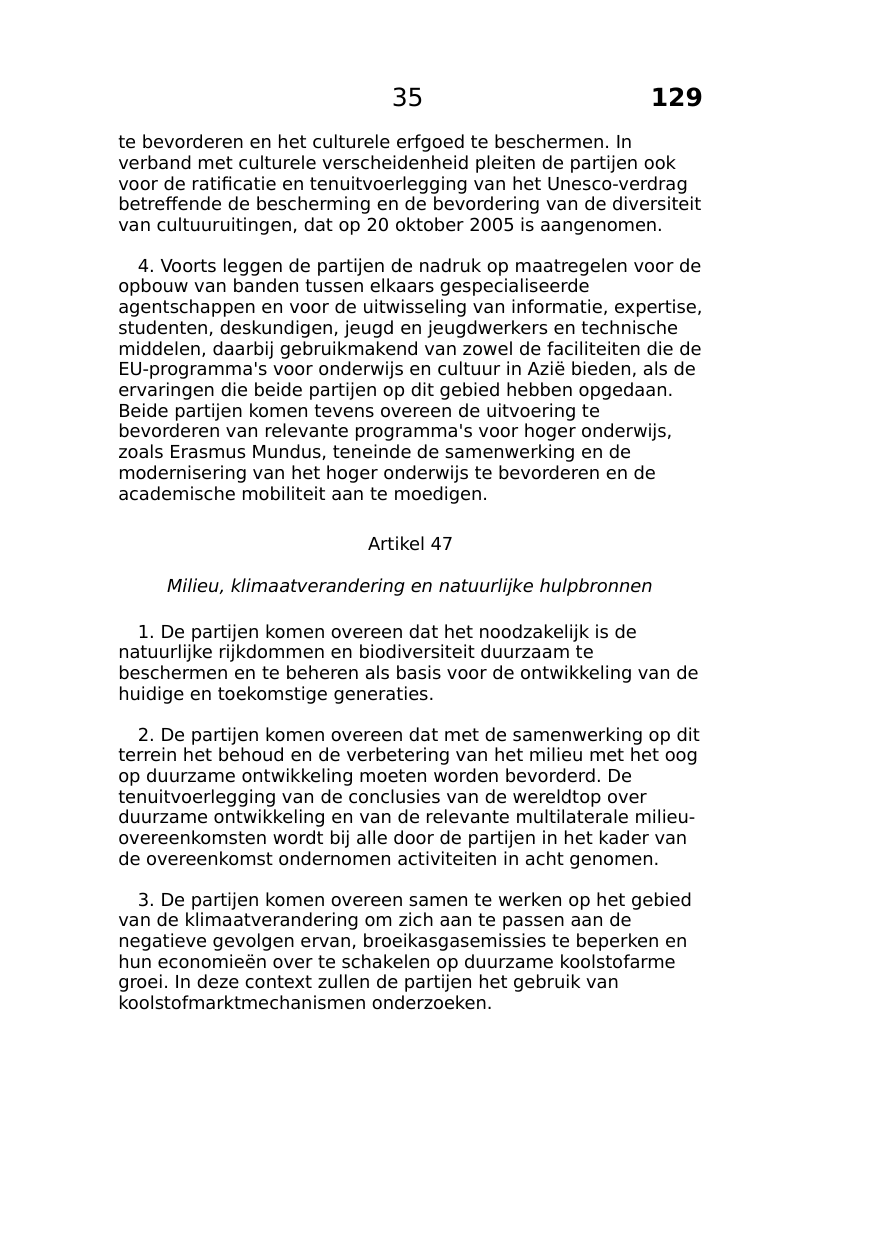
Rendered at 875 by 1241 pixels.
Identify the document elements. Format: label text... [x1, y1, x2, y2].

subtitle Artikel 47 Milieu, klimaatverandering en natuurlijke hulpbronnen [118, 534, 703, 596]
text 4. Voorts leggen de partijen de nadruk op maatregelen voor de opbouw van banden tussen elkaars gespecialiseerde agentschappen en voor de uitwisseling van informatie, expertise, studenten, deskundigen, jeugd en jeugdwerkers en technische middelen, daarbij gebruikmakend van zowel de faciliteiten die de EU-programma's voor onderwijs en cultuur in Azië bieden, als de ervaringen die beide partijen op dit gebied hebben opgedaan. Beide partijen komen tevens overeen de uitvoering te bevorderen van relevante programma's voor hoger onderwijs, zoals Erasmus Mundus, teneinde de samenwerking en de modernisering van het hoger onderwijs te bevorderen en de academische mobiliteit aan te moedigen. [118, 256, 703, 504]
text 1. De partijen komen overeen dat het noodzakelijk is de natuurlijke rijkdommen en biodiversiteit duurzaam te beschermen en te beheren als basis voor de ontwikkeling van de huidige en toekomstige generaties. [118, 621, 703, 704]
text te bevorderen en het culturele erfgoed te beschermen. In verband met culturele verscheidenheid pleiten de partijen ook voor de ratificatie en tenuitvoerlegging van het Unesco-verdrag betreffende de bescherming en de bevordering van de diversiteit van cultuuruitingen, dat op 20 oktober 2005 is aangenomen. [118, 132, 703, 236]
text 2. De partijen komen overeen dat met de samenwerking op dit terrein het behoud en de verbetering van het milieu met het oog op duurzame ontwikkeling moeten worden bevorderd. De tenuitvoerlegging van de conclusies van de wereldtop over duurzame ontwikkeling en van de relevante multilaterale milieu-overeenkomsten wordt bij alle door de partijen in het kader van de overeenkomst ondernomen activiteiten in acht genomen. [118, 724, 703, 869]
text 3. De partijen komen overeen samen te werken op het gebied van de klimaatverandering om zich aan te passen aan de negatieve gevolgen ervan, broeikasgasemissies te beperken en hun economieën over te schakelen op duurzame koolstofarme groei. In deze context zullen de partijen het gebruik van koolstofmarktmechanismen onderzoeken. [118, 889, 703, 1014]
